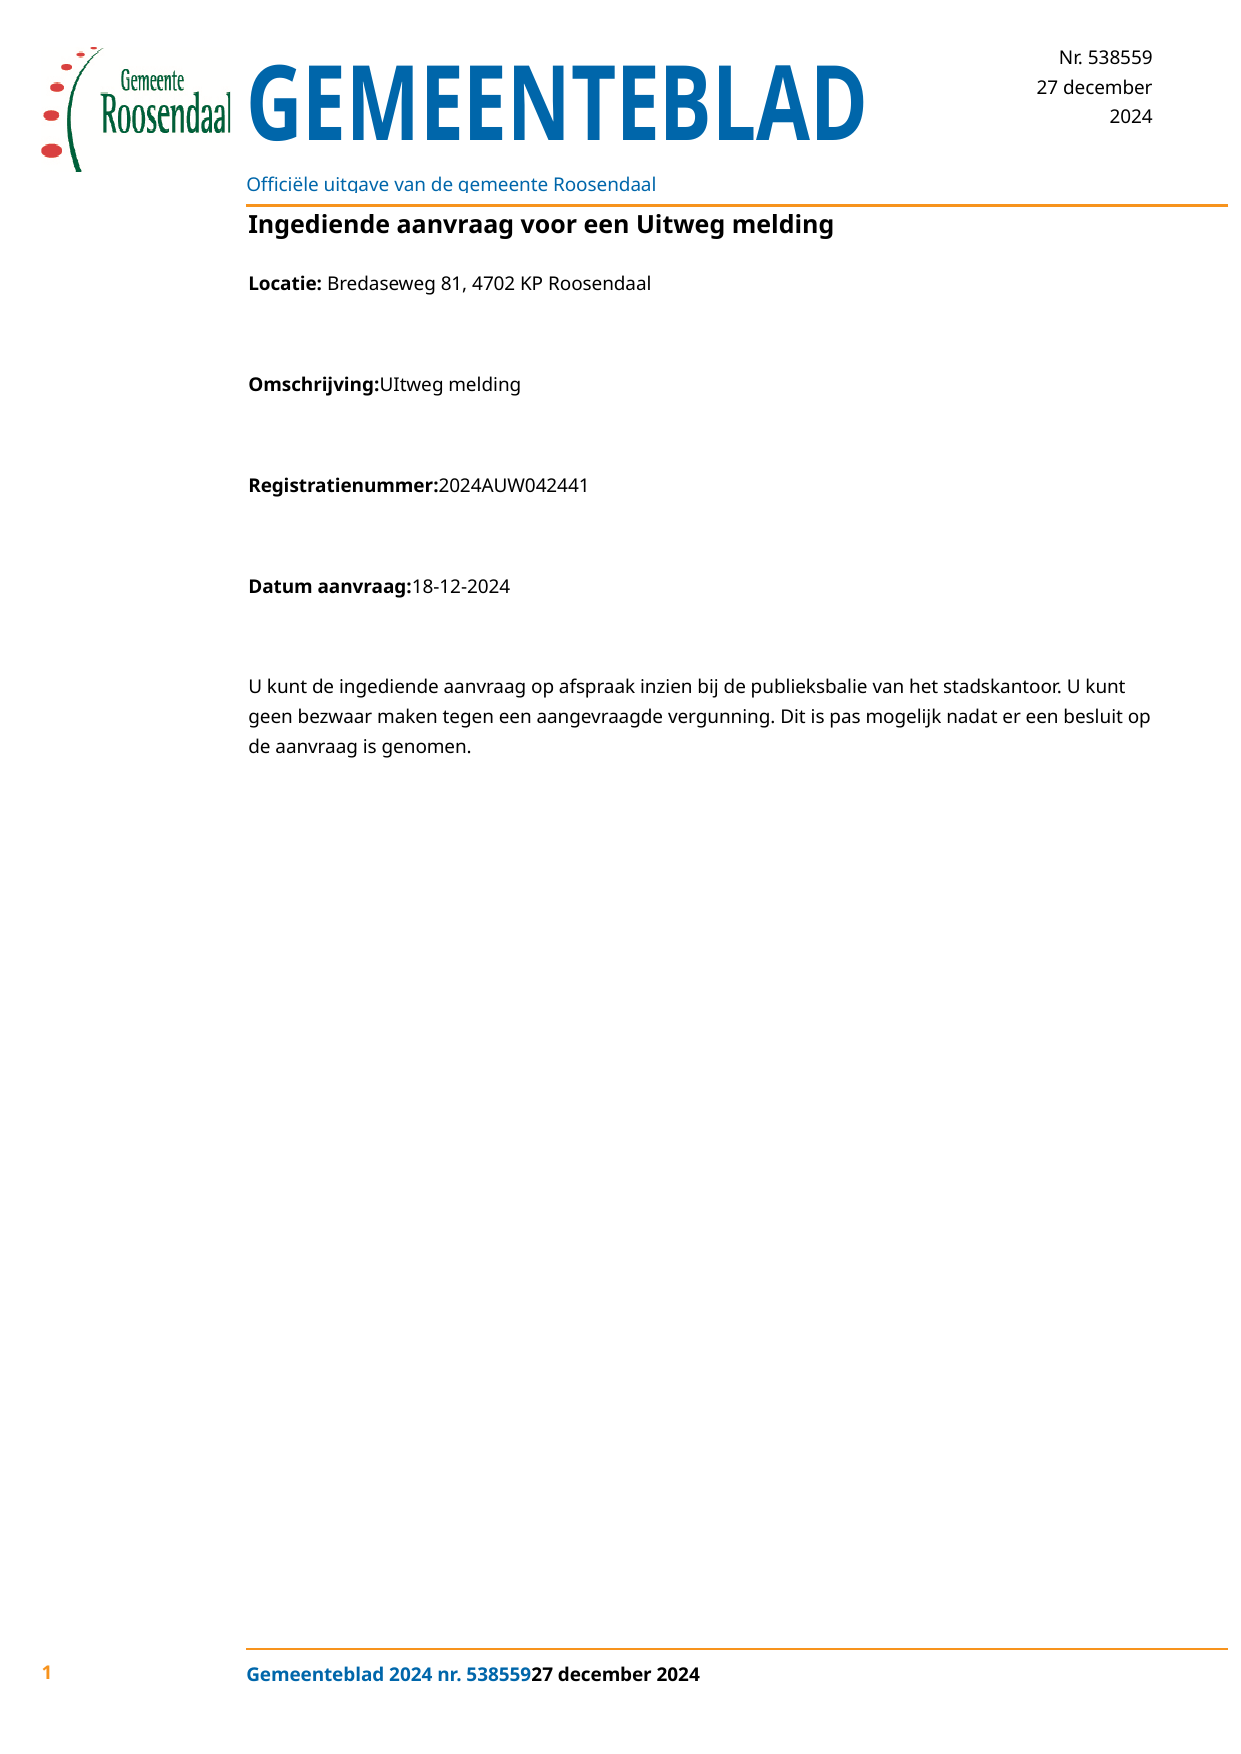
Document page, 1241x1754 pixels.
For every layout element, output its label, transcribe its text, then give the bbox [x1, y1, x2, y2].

text Registratienummer:2024AUW042441 [248, 472, 1152, 498]
text U kunt de ingediende aanvraag op afspraak inzien bij de publieksbalie van het stadskantoor. U kunt geen bezwaar maken tegen een aangevraagde vergunning. Dit is pas mogelijk nadat er een besluit op de aanvraag is genomen. [248, 674, 1152, 758]
picture [41, 47, 231, 172]
text Ingediende aanvraag voor een Uitweg melding [248, 207, 1152, 241]
text Locatie: Bredaseweg 81, 4702 KP Roosendaal [248, 270, 1152, 296]
text Datum aanvraag:18-12-2024 [248, 573, 1152, 598]
text Omschrijving:UItweg melding [248, 371, 1152, 397]
